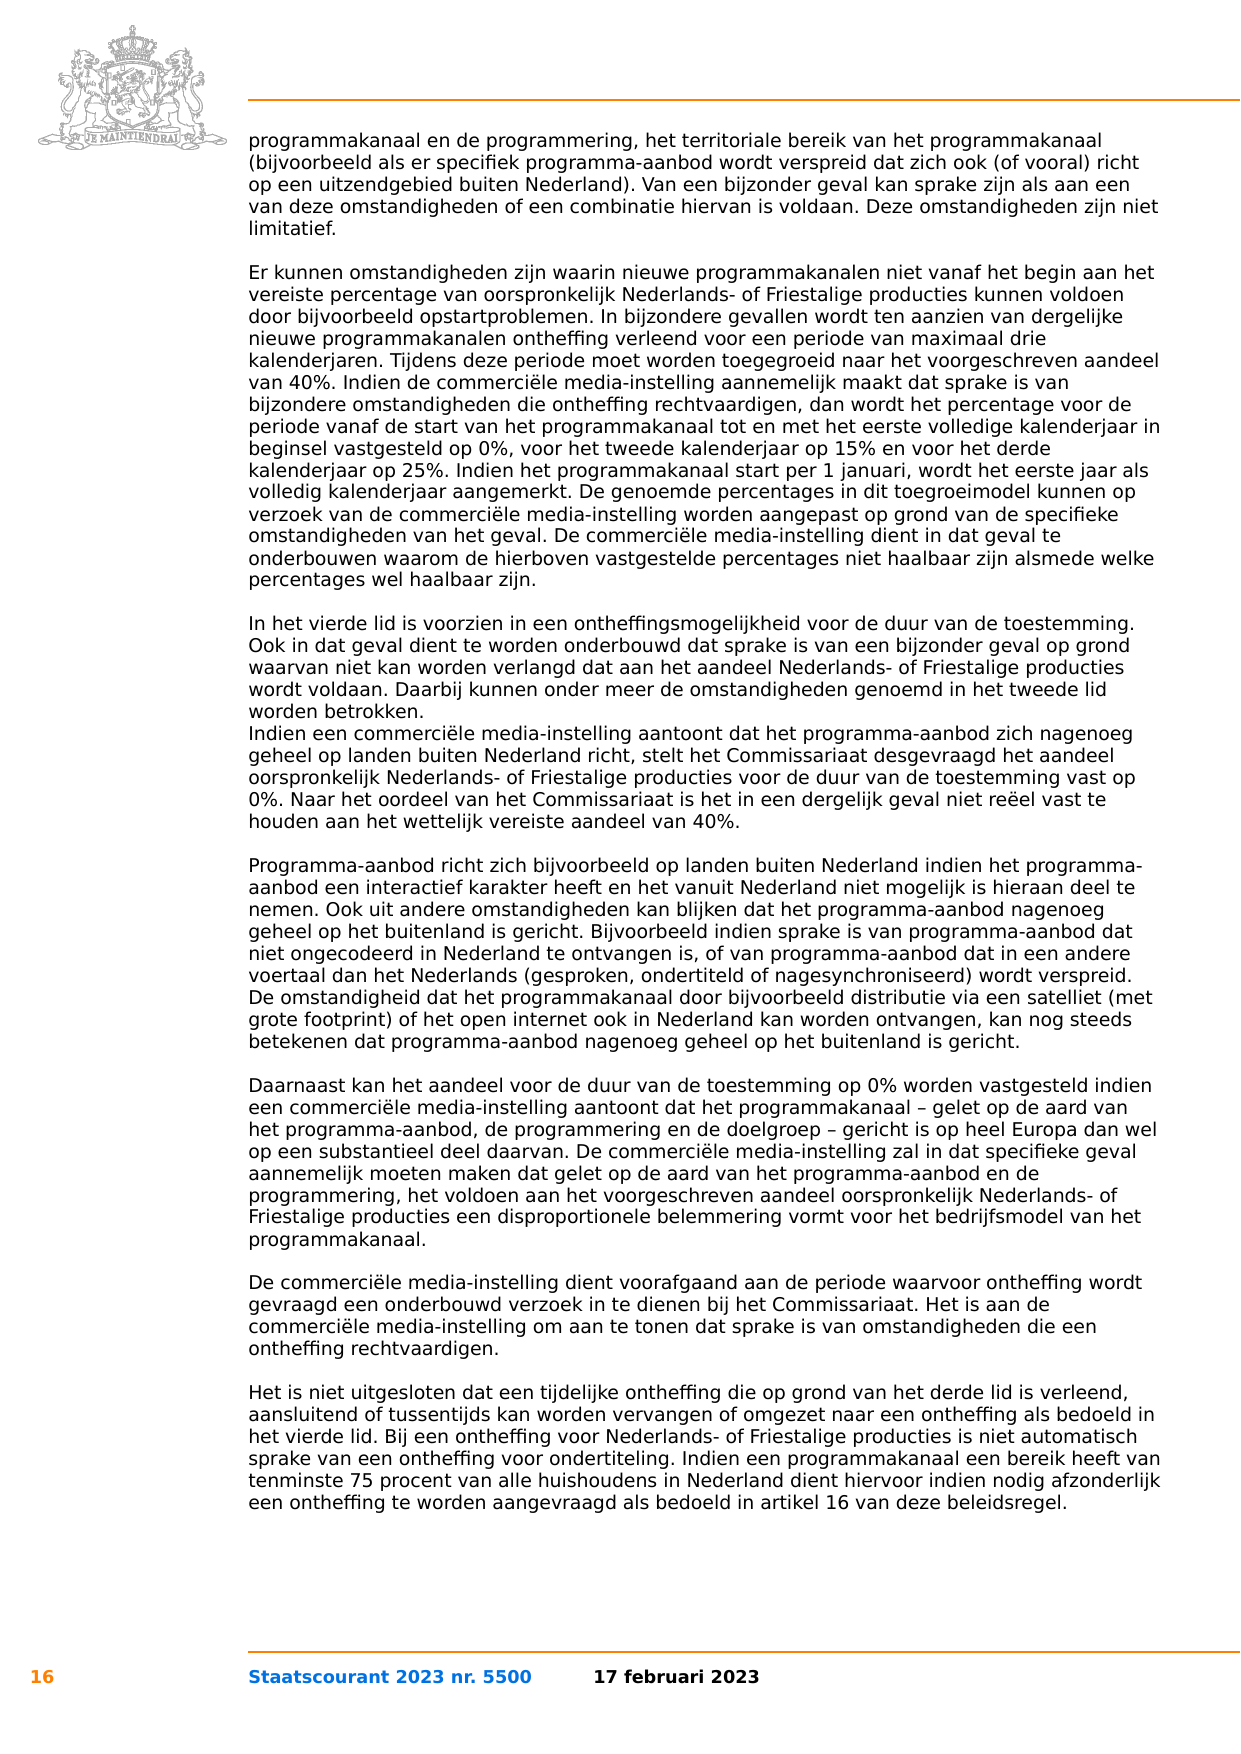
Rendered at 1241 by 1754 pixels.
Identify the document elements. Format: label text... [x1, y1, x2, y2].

text In het vierde lid is voorzien in een ontheffingsmogelijkheid voor de duur van de toestemming. Ook in dat geval dient te worden onderbouwd dat sprake is van een bijzonder geval op grond waarvan niet kan worden verlangd dat aan het aandeel Nederlands- of Friestalige producties wordt voldaan. Daarbij kunnen onder meer de omstandigheden genoemd in het tweede lid worden betrokken. [248, 613, 1163, 723]
text De commerciële media-instelling dient voorafgaand aan de periode waarvoor ontheffing wordt gevraagd een onderbouwd verzoek in te dienen bij het Commissariaat. Het is aan de commerciële media-instelling om aan te tonen dat sprake is van omstandigheden die een ontheffing rechtvaardigen. [248, 1272, 1163, 1360]
text Er kunnen omstandigheden zijn waarin nieuwe programmakanalen niet vanaf het begin aan het vereiste percentage van oorspronkelijk Nederlands- of Friestalige producties kunnen voldoen door bijvoorbeeld opstartproblemen. In bijzondere gevallen wordt ten aanzien van dergelijke nieuwe programmakanalen ontheffing verleend voor een periode van maximaal drie kalenderjaren. Tijdens deze periode moet worden toegegroeid naar het voorgeschreven aandeel van 40%. Indien de commerciële media-instelling aannemelijk maakt dat sprake is van bijzondere omstandigheden die ontheffing rechtvaardigen, dan wordt het percentage voor de periode vanaf de start van het programmakanaal tot en met het eerste volledige kalenderjaar in beginsel vastgesteld op 0%, voor het tweede kalenderjaar op 15% en voor het derde kalenderjaar op 25%. Indien het programmakanaal start per 1 januari, wordt het eerste jaar als volledig kalenderjaar aangemerkt. De genoemde percentages in dit toegroeimodel kunnen op verzoek van de commerciële media-instelling worden aangepast op grond van de specifieke omstandigheden van het geval. De commerciële media-instelling dient in dat geval te onderbouwen waarom de hierboven vastgestelde percentages niet haalbaar zijn alsmede welke percentages wel haalbaar zijn. [248, 262, 1163, 591]
text Programma-aanbod richt zich bijvoorbeeld op landen buiten Nederland indien het programma-aanbod een interactief karakter heeft en het vanuit Nederland niet mogelijk is hieraan deel te nemen. Ook uit andere omstandigheden kan blijken dat het programma-aanbod nagenoeg geheel op het buitenland is gericht. Bijvoorbeeld indien sprake is van programma-aanbod dat niet ongecodeerd in Nederland te ontvangen is, of van programma-aanbod dat in een andere voertaal dan het Nederlands (gesproken, ondertiteld of nagesynchroniseerd) wordt verspreid. De omstandigheid dat het programmakanaal door bijvoorbeeld distributie via een satelliet (met grote footprint) of het open internet ook in Nederland kan worden ontvangen, kan nog steeds betekenen dat programma-aanbod nagenoeg geheel op het buitenland is gericht. [248, 855, 1163, 1053]
text Indien een commerciële media-instelling aantoont dat het programma-aanbod zich nagenoeg geheel op landen buiten Nederland richt, stelt het Commissariaat desgevraagd het aandeel oorspronkelijk Nederlands- of Friestalige producties voor de duur van de toestemming vast op 0%. Naar het oordeel van het Commissariaat is het in een dergelijk geval niet reëel vast te houden aan het wettelijk vereiste aandeel van 40%. [248, 723, 1163, 833]
text programmakanaal en de programmering, het territoriale bereik van het programmakanaal (bijvoorbeeld als er specifiek programma-aanbod wordt verspreid dat zich ook (of vooral) richt op een uitzendgebied buiten Nederland). Van een bijzonder geval kan sprake zijn als aan een van deze omstandigheden of een combinatie hiervan is voldaan. Deze omstandigheden zijn niet limitatief. [248, 130, 1163, 240]
picture [38, 25, 227, 150]
text Het is niet uitgesloten dat een tijdelijke ontheffing die op grond van het derde lid is verleend, aansluitend of tussentijds kan worden vervangen of omgezet naar een ontheffing als bedoeld in het vierde lid. Bij een ontheffing voor Nederlands- of Friestalige producties is niet automatisch sprake van een ontheffing voor ondertiteling. Indien een programmakanaal een bereik heeft van tenminste 75 procent van alle huishoudens in Nederland dient hiervoor indien nodig afzonderlijk een ontheffing te worden aangevraagd als bedoeld in artikel 16 van deze beleidsregel. [248, 1382, 1163, 1514]
text Daarnaast kan het aandeel voor de duur van de toestemming op 0% worden vastgesteld indien een commerciële media-instelling aantoont dat het programmakanaal – gelet op de aard van het programma-aanbod, de programmering en de doelgroep – gericht is op heel Europa dan wel op een substantieel deel daarvan. De commerciële media-instelling zal in dat specifieke geval aannemelijk moeten maken dat gelet op de aard van het programma-aanbod en de programmering, het voldoen aan het voorgeschreven aandeel oorspronkelijk Nederlands- of Friestalige producties een disproportionele belemmering vormt voor het bedrijfsmodel van het programmakanaal. [248, 1074, 1163, 1250]
